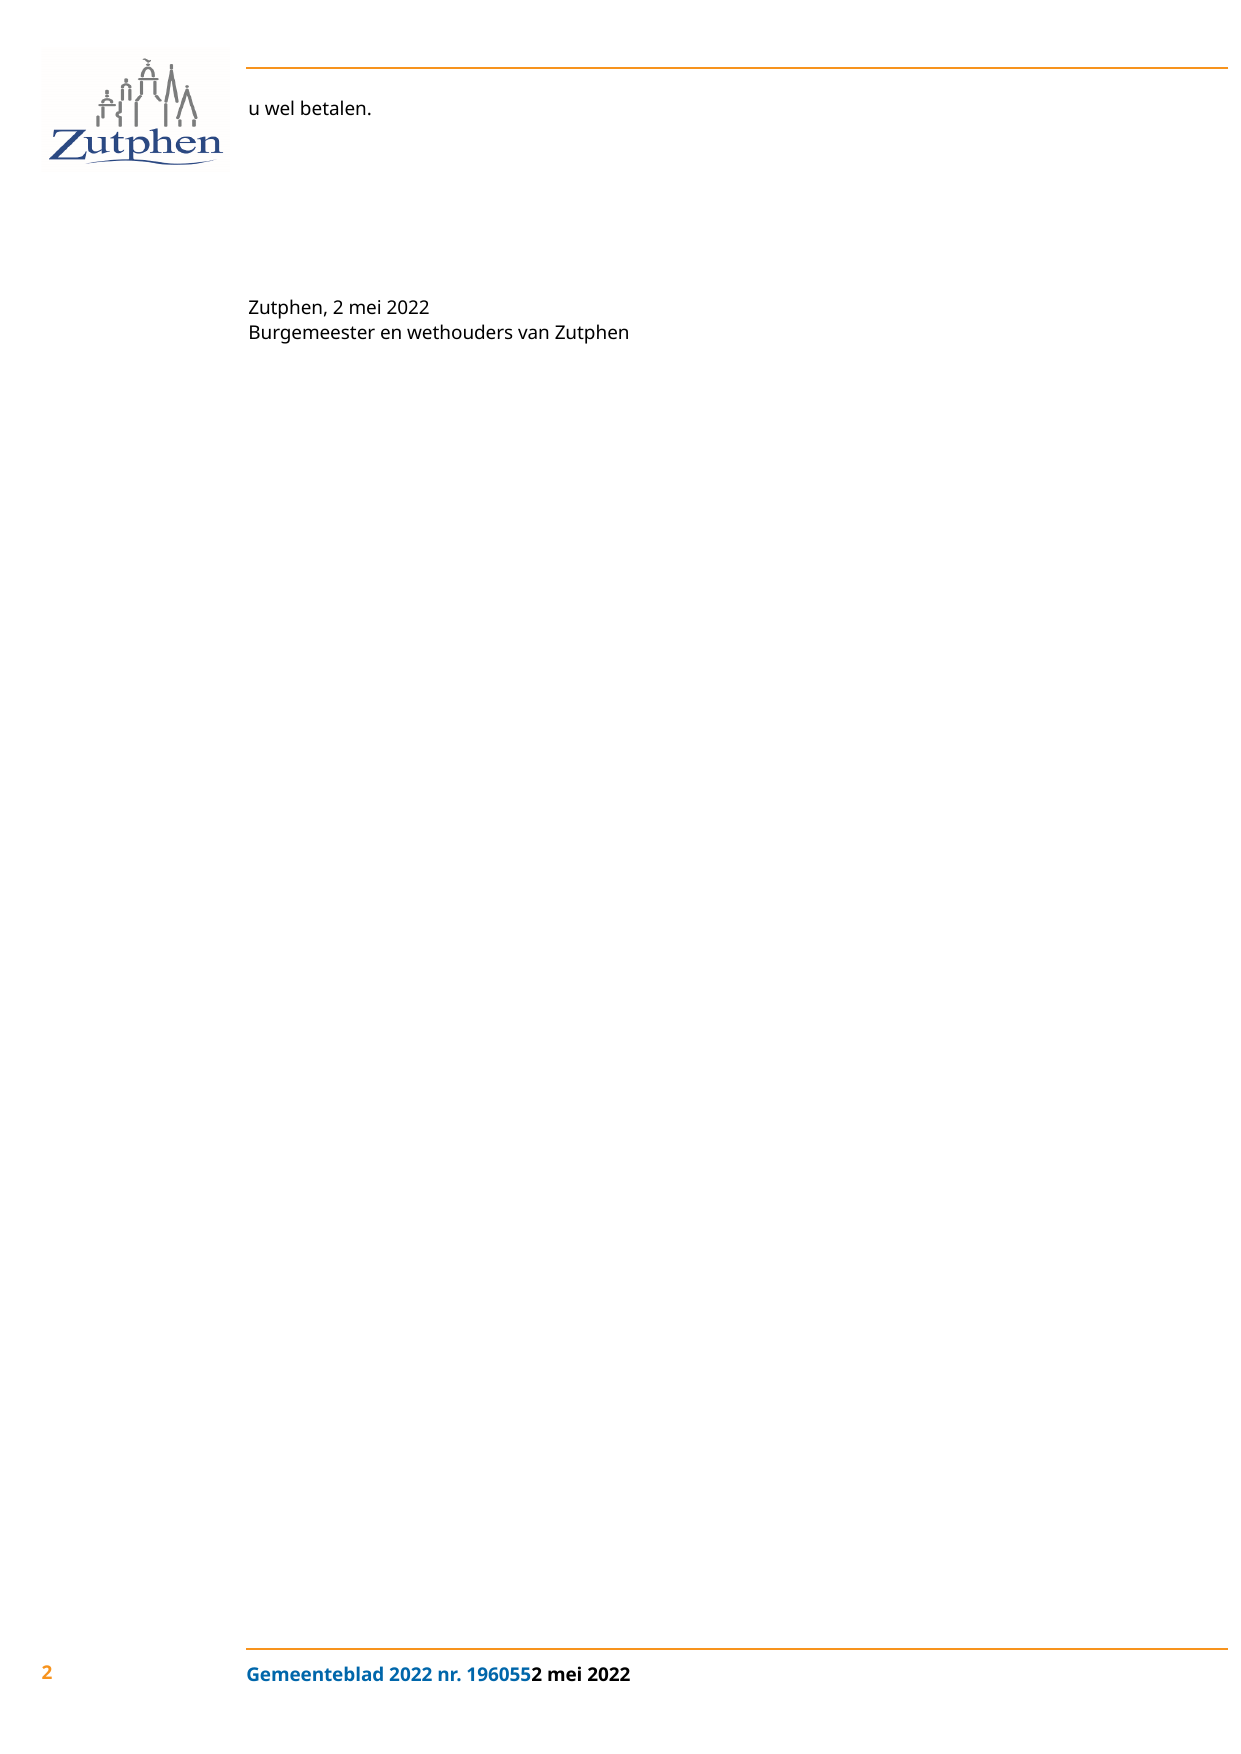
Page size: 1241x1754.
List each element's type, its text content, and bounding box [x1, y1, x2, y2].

text u wel betalen. [248, 95, 1152, 121]
text Zutphen, 2 mei 2022 [248, 294, 1152, 319]
text Burgemeester en wethouders van Zutphen [248, 319, 1152, 345]
picture [41, 47, 231, 172]
